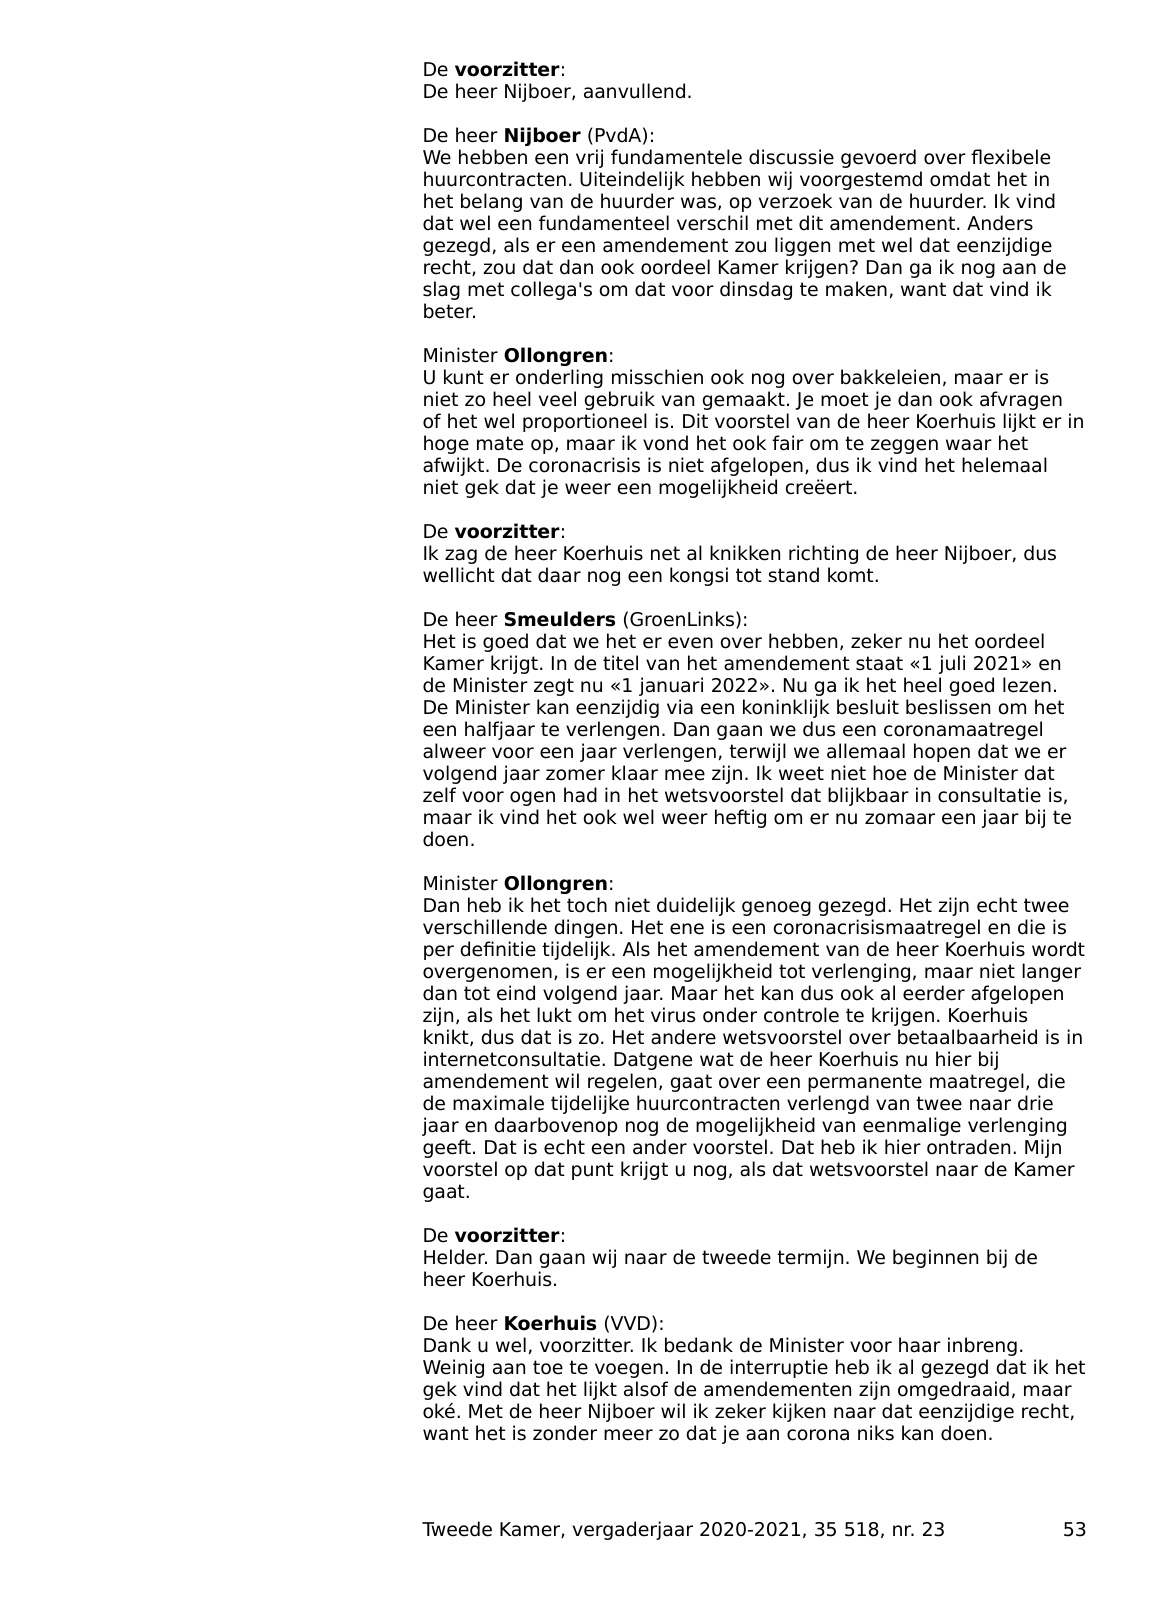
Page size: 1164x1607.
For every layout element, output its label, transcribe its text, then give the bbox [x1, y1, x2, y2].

text Dan heb ik het toch niet duidelijk genoeg gezegd. Het zijn echt twee verschillende dingen. Het ene is een coronacrisismaatregel en die is per definitie tijdelijk. Als het amendement van de heer Koerhuis wordt overgenomen, is er een mogelijkheid tot verlenging, maar niet langer dan tot eind volgend jaar. Maar het kan dus ook al eerder afgelopen zijn, als het lukt om het virus onder controle te krijgen. Koerhuis knikt, dus dat is zo. Het andere wetsvoorstel over betaalbaarheid is in internetconsultatie. Datgene wat de heer Koerhuis nu hier bij amendement wil regelen, gaat over een permanente maatregel, die de maximale tijdelijke huurcontracten verlengd van twee naar drie jaar en daarbovenop nog de mogelijkheid van eenmalige verlenging geeft. Dat is echt een ander voorstel. Dat heb ik hier ontraden. Mijn voorstel op dat punt krijgt u nog, als dat wetsvoorstel naar de Kamer gaat. [422, 895, 1087, 1203]
text De heer Nijboer, aanvullend. [422, 81, 1087, 103]
text U kunt er onderling misschien ook nog over bakkeleien, maar er is niet zo heel veel gebruik van gemaakt. Je moet je dan ook afvragen of het wel proportioneel is. Dit voorstel van de heer Koerhuis lijkt er in hoge mate op, maar ik vond het ook fair om te zeggen waar het afwijkt. De coronacrisis is niet afgelopen, dus ik vind het helemaal niet gek dat je weer een mogelijkheid creëert. [422, 367, 1087, 499]
text De voorzitter: [422, 521, 1087, 543]
text Helder. Dan gaan wij naar de tweede termijn. We beginnen bij de heer Koerhuis. [422, 1247, 1087, 1291]
text De heer Smeulders (GroenLinks): [422, 609, 1087, 631]
text Ik zag de heer Koerhuis net al knikken richting de heer Nijboer, dus wellicht dat daar nog een kongsi tot stand komt. [422, 543, 1087, 587]
text De heer Nijboer (PvdA): [422, 125, 1087, 147]
text Dank u wel, voorzitter. Ik bedank de Minister voor haar inbreng. Weinig aan toe te voegen. In de interruptie heb ik al gezegd dat ik het gek vind dat het lijkt alsof de amendementen zijn omgedraaid, maar oké. Met de heer Nijboer wil ik zeker kijken naar dat eenzijdige recht, want het is zonder meer zo dat je aan corona niks kan doen. [422, 1335, 1087, 1445]
text Minister Ollongren: [422, 345, 1087, 367]
text Het is goed dat we het er even over hebben, zeker nu het oordeel Kamer krijgt. In de titel van het amendement staat «1 juli 2021» en de Minister zegt nu «1 januari 2022». Nu ga ik het heel goed lezen. De Minister kan eenzijdig via een koninklijk besluit beslissen om het een halfjaar te verlengen. Dan gaan we dus een coronamaatregel alweer voor een jaar verlengen, terwijl we allemaal hopen dat we er volgend jaar zomer klaar mee zijn. Ik weet niet hoe de Minister dat zelf voor ogen had in het wetsvoorstel dat blijkbaar in consultatie is, maar ik vind het ook wel weer heftig om er nu zomaar een jaar bij te doen. [422, 631, 1087, 851]
text Minister Ollongren: [422, 873, 1087, 895]
text De voorzitter: [422, 59, 1087, 81]
text We hebben een vrij fundamentele discussie gevoerd over flexibele huurcontracten. Uiteindelijk hebben wij voorgestemd omdat het in het belang van de huurder was, op verzoek van de huurder. Ik vind dat wel een fundamenteel verschil met dit amendement. Anders gezegd, als er een amendement zou liggen met wel dat eenzijdige recht, zou dat dan ook oordeel Kamer krijgen? Dan ga ik nog aan de slag met collega's om dat voor dinsdag te maken, want dat vind ik beter. [422, 147, 1087, 323]
text De heer Koerhuis (VVD): [422, 1313, 1087, 1335]
text De voorzitter: [422, 1225, 1087, 1247]
